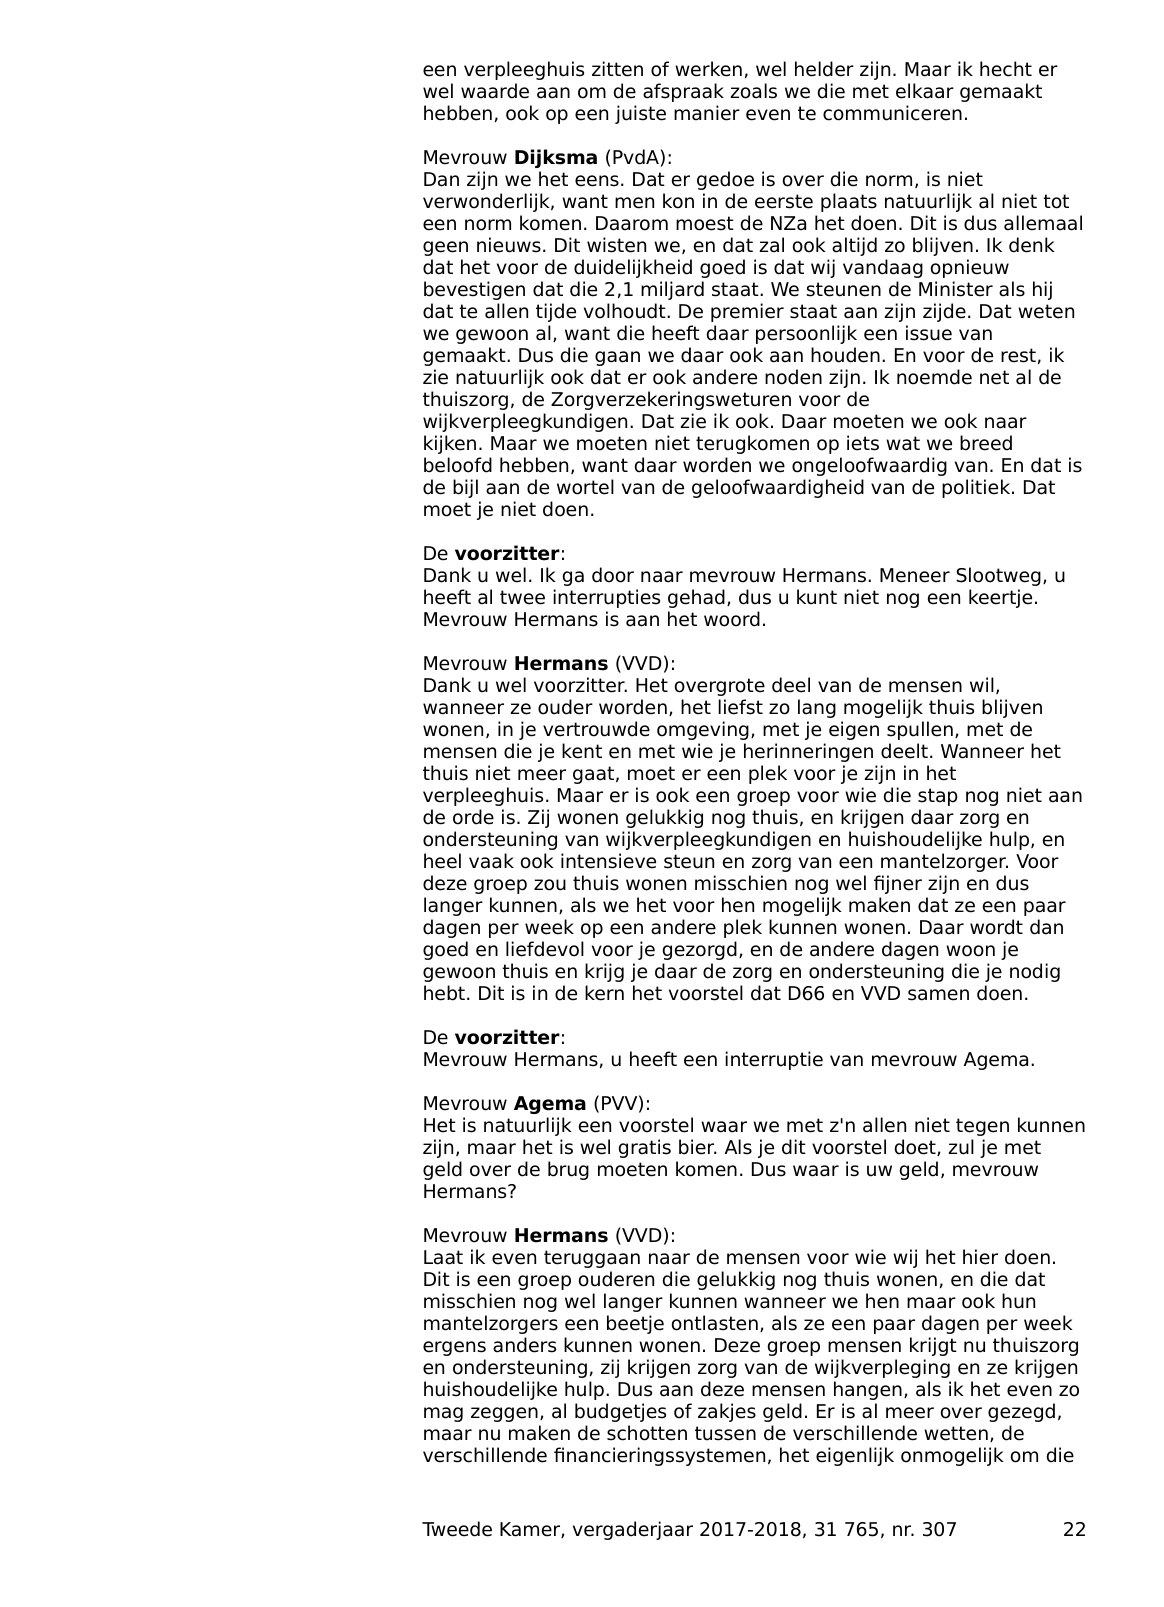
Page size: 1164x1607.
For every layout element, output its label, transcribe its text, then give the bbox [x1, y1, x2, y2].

text Het is natuurlijk een voorstel waar we met z'n allen niet tegen kunnen zijn, maar het is wel gratis bier. Als je dit voorstel doet, zul je met geld over de brug moeten komen. Dus waar is uw geld, mevrouw Hermans? [422, 1115, 1087, 1203]
text Dank u wel voorzitter. Het overgrote deel van de mensen wil, wanneer ze ouder worden, het liefst zo lang mogelijk thuis blijven wonen, in je vertrouwde omgeving, met je eigen spullen, met de mensen die je kent en met wie je herinneringen deelt. Wanneer het thuis niet meer gaat, moet er een plek voor je zijn in het verpleeghuis. Maar er is ook een groep voor wie die stap nog niet aan de orde is. Zij wonen gelukkig nog thuis, en krijgen daar zorg en ondersteuning van wijkverpleegkundigen en huishoudelijke hulp, en heel vaak ook intensieve steun en zorg van een mantelzorger. Voor deze groep zou thuis wonen misschien nog wel fijner zijn en dus langer kunnen, als we het voor hen mogelijk maken dat ze een paar dagen per week op een andere plek kunnen wonen. Daar wordt dan goed en liefdevol voor je gezorgd, en de andere dagen woon je gewoon thuis en krijg je daar de zorg en ondersteuning die je nodig hebt. Dit is in de kern het voorstel dat D66 en VVD samen doen. [422, 675, 1087, 1005]
text een verpleeghuis zitten of werken, wel helder zijn. Maar ik hecht er wel waarde aan om de afspraak zoals we die met elkaar gemaakt hebben, ook op een juiste manier even te communiceren. [422, 59, 1087, 125]
text Dank u wel. Ik ga door naar mevrouw Hermans. Meneer Slootweg, u heeft al twee interrupties gehad, dus u kunt niet nog een keertje. Mevrouw Hermans is aan het woord. [422, 565, 1087, 631]
text Mevrouw Dijksma (PvdA): [422, 147, 1087, 169]
text Laat ik even teruggaan naar de mensen voor wie wij het hier doen. Dit is een groep ouderen die gelukkig nog thuis wonen, en die dat misschien nog wel langer kunnen wanneer we hen maar ook hun mantelzorgers een beetje ontlasten, als ze een paar dagen per week ergens anders kunnen wonen. Deze groep mensen krijgt nu thuiszorg en ondersteuning, zij krijgen zorg van de wijkverpleging en ze krijgen huishoudelijke hulp. Dus aan deze mensen hangen, als ik het even zo mag zeggen, al budgetjes of zakjes geld. Er is al meer over gezegd, maar nu maken de schotten tussen de verschillende wetten, de verschillende financieringssystemen, het eigenlijk onmogelijk om die [422, 1247, 1087, 1467]
text Dan zijn we het eens. Dat er gedoe is over die norm, is niet verwonderlijk, want men kon in de eerste plaats natuurlijk al niet tot een norm komen. Daarom moest de NZa het doen. Dit is dus allemaal geen nieuws. Dit wisten we, en dat zal ook altijd zo blijven. Ik denk dat het voor de duidelijkheid goed is dat wij vandaag opnieuw bevestigen dat die 2,1 miljard staat. We steunen de Minister als hij dat te allen tijde volhoudt. De premier staat aan zijn zijde. Dat weten we gewoon al, want die heeft daar persoonlijk een issue van gemaakt. Dus die gaan we daar ook aan houden. En voor de rest, ik zie natuurlijk ook dat er ook andere noden zijn. Ik noemde net al de thuiszorg, de Zorgverzekeringsweturen voor de wijkverpleegkundigen. Dat zie ik ook. Daar moeten we ook naar kijken. Maar we moeten niet terugkomen op iets wat we breed beloofd hebben, want daar worden we ongeloofwaardig van. En dat is de bijl aan de wortel van de geloofwaardigheid van de politiek. Dat moet je niet doen. [422, 169, 1087, 521]
text De voorzitter: [422, 543, 1087, 565]
text Mevrouw Hermans (VVD): [422, 653, 1087, 675]
text De voorzitter: [422, 1027, 1087, 1049]
text Mevrouw Hermans (VVD): [422, 1225, 1087, 1247]
text Mevrouw Hermans, u heeft een interruptie van mevrouw Agema. [422, 1049, 1087, 1071]
text Mevrouw Agema (PVV): [422, 1093, 1087, 1115]
